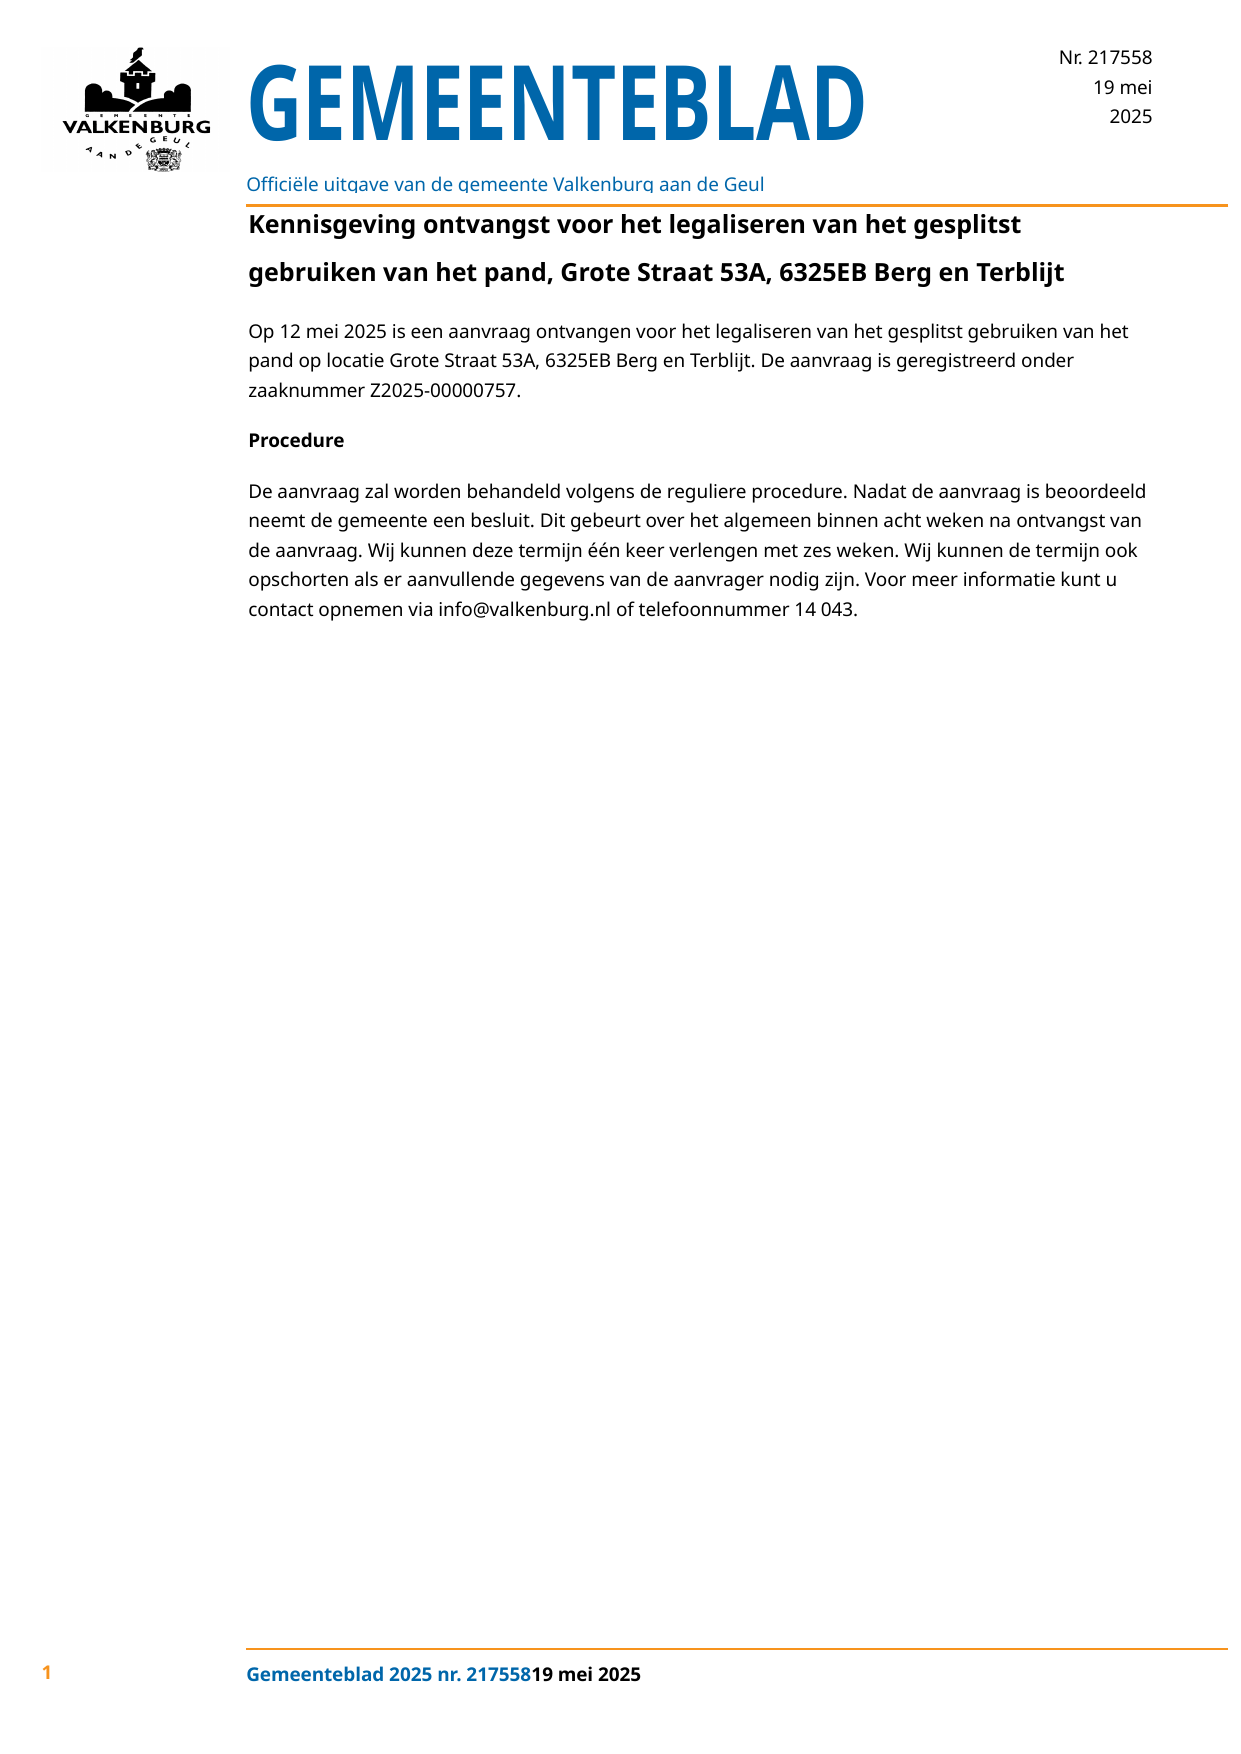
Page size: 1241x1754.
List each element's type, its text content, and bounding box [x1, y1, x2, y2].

text Procedure [248, 427, 1152, 453]
text Kennisgeving ontvangst voor het legaliseren van het gesplitst gebruiken van het pand, Grote Straat 53A, 6325EB Berg en Terblijt [248, 207, 1152, 288]
picture [41, 47, 231, 172]
text Op 12 mei 2025 is een aanvraag ontvangen voor het legaliseren van het gesplitst gebruiken van het pand op locatie Grote Straat 53A, 6325EB Berg en Terblijt. De aanvraag is geregistreerd onder zaaknummer Z2025-00000757. [248, 318, 1152, 403]
text De aanvraag zal worden behandeld volgens de reguliere procedure. Nadat de aanvraag is beoordeeld neemt de gemeente een besluit. Dit gebeurt over het algemeen binnen acht weken na ontvangst van de aanvraag. Wij kunnen deze termijn één keer verlengen met zes weken. Wij kunnen de termijn ook opschorten als er aanvullende gegevens van de aanvrager nodig zijn. Voor meer informatie kunt u contact opnemen via info@valkenburg.nl of telefoonnummer 14 043. [248, 478, 1152, 622]
